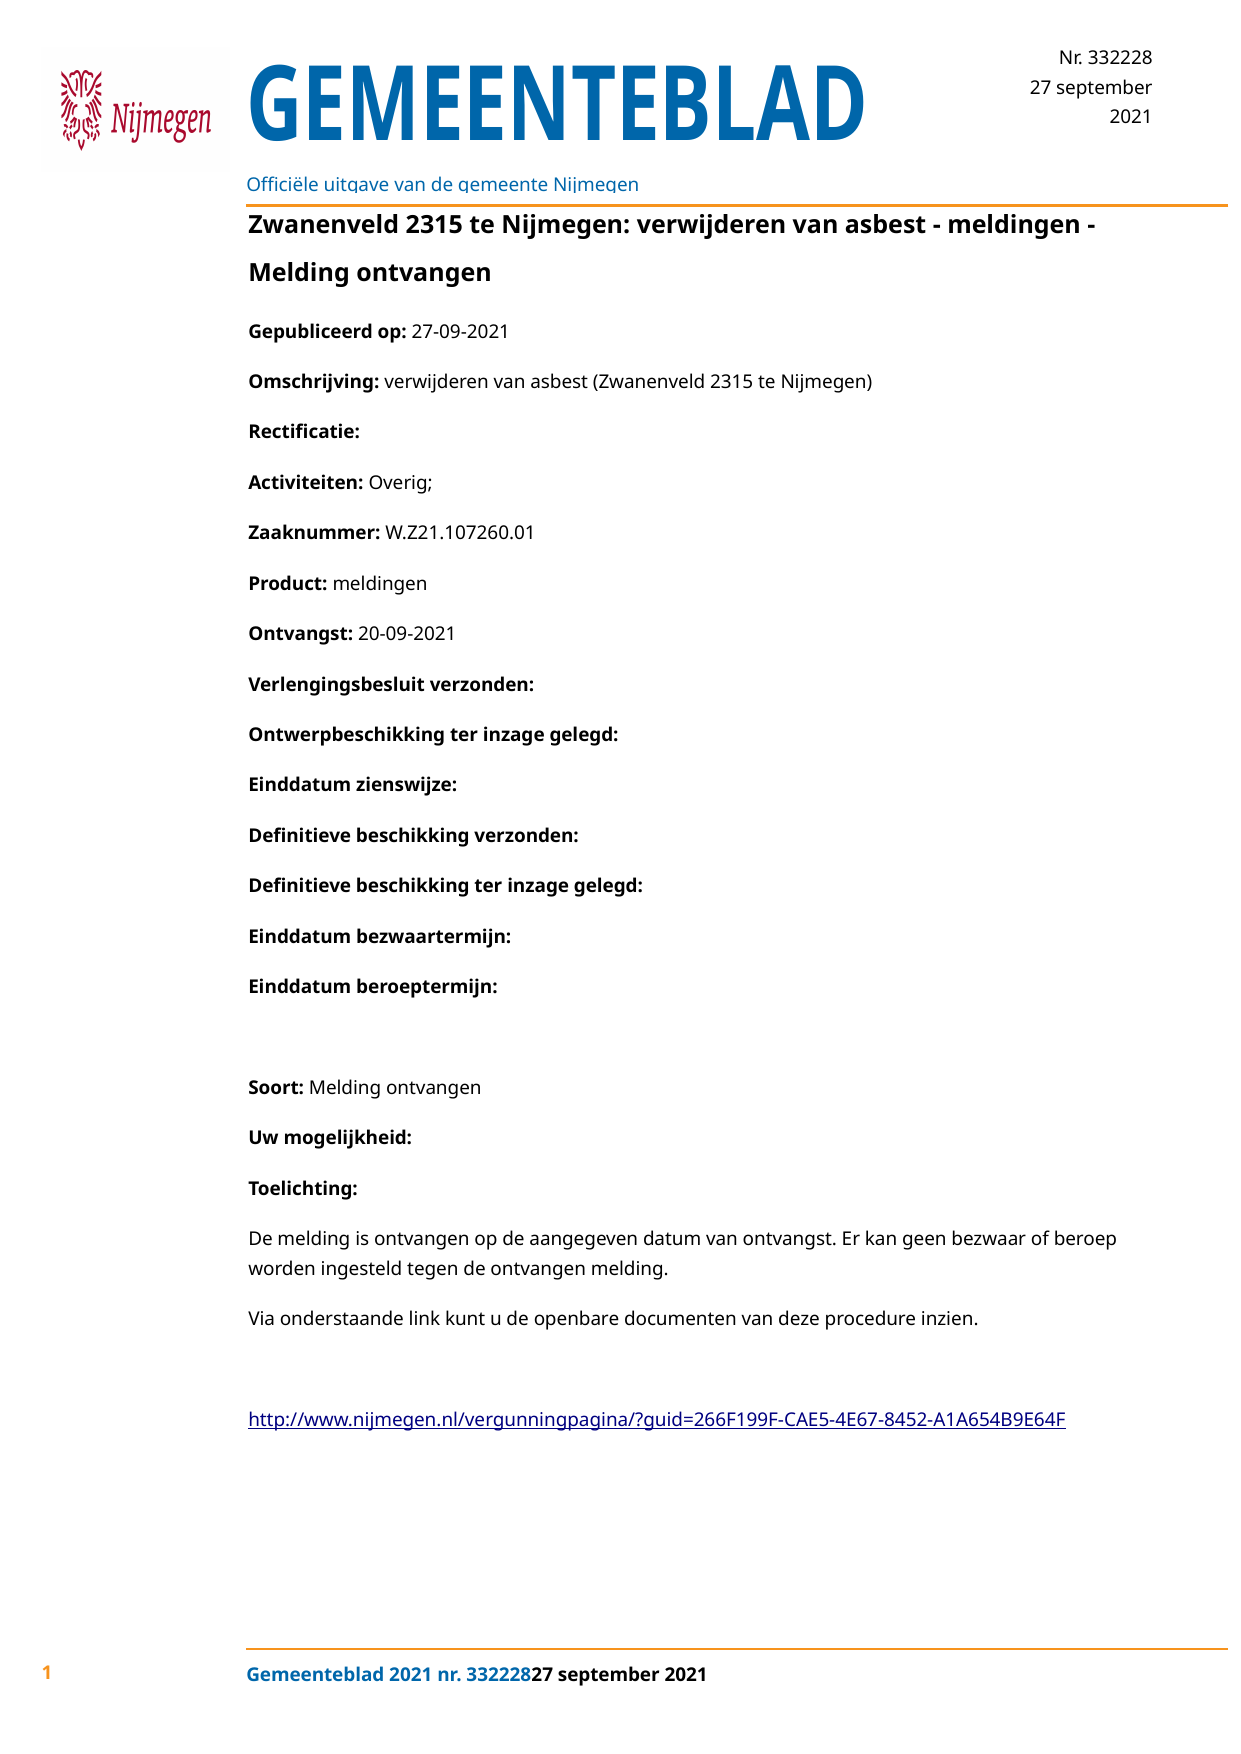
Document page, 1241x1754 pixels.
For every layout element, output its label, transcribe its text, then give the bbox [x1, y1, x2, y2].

text Toelichting: [248, 1175, 1152, 1201]
text Einddatum bezwaartermijn: [248, 923, 1152, 949]
text Rectificatie: [248, 419, 1152, 444]
text Definitieve beschikking ter inzage gelegd: [248, 872, 1152, 898]
text Einddatum beroeptermijn: [248, 973, 1152, 999]
text Zaaknummer: W.Z21.107260.01 [248, 519, 1152, 545]
text Gepubliceerd op: 27-09-2021 [248, 318, 1152, 344]
text Ontwerpbeschikking ter inzage gelegd: [248, 721, 1152, 747]
text Activiteiten: Overig; [248, 469, 1152, 495]
text Zwanenveld 2315 te Nijmegen: verwijderen van asbest - meldingen - Melding ontvangen [248, 207, 1152, 288]
text Product: meldingen [248, 570, 1152, 596]
text http://www.nijmegen.nl/vergunningpagina/?guid=266F199F-CAE5-4E67-8452-A1A654B9E64F [248, 1406, 1152, 1432]
text Ontvangst: 20-09-2021 [248, 620, 1152, 646]
text Soort: Melding ontvangen [248, 1074, 1152, 1100]
text Omschrijving: verwijderen van asbest (Zwanenveld 2315 te Nijmegen) [248, 368, 1152, 394]
text De melding is ontvangen op de aangegeven datum van ontvangst. Er kan geen bezwaar of beroep worden ingesteld tegen de ontvangen melding. [248, 1225, 1152, 1281]
text Definitieve beschikking verzonden: [248, 822, 1152, 848]
text Uw mogelijkheid: [248, 1124, 1152, 1150]
text Via onderstaande link kunt u de openbare documenten van deze procedure inzien. [248, 1305, 1152, 1331]
text Einddatum zienswijze: [248, 772, 1152, 797]
picture [41, 47, 231, 172]
text Verlengingsbesluit verzonden: [248, 671, 1152, 697]
